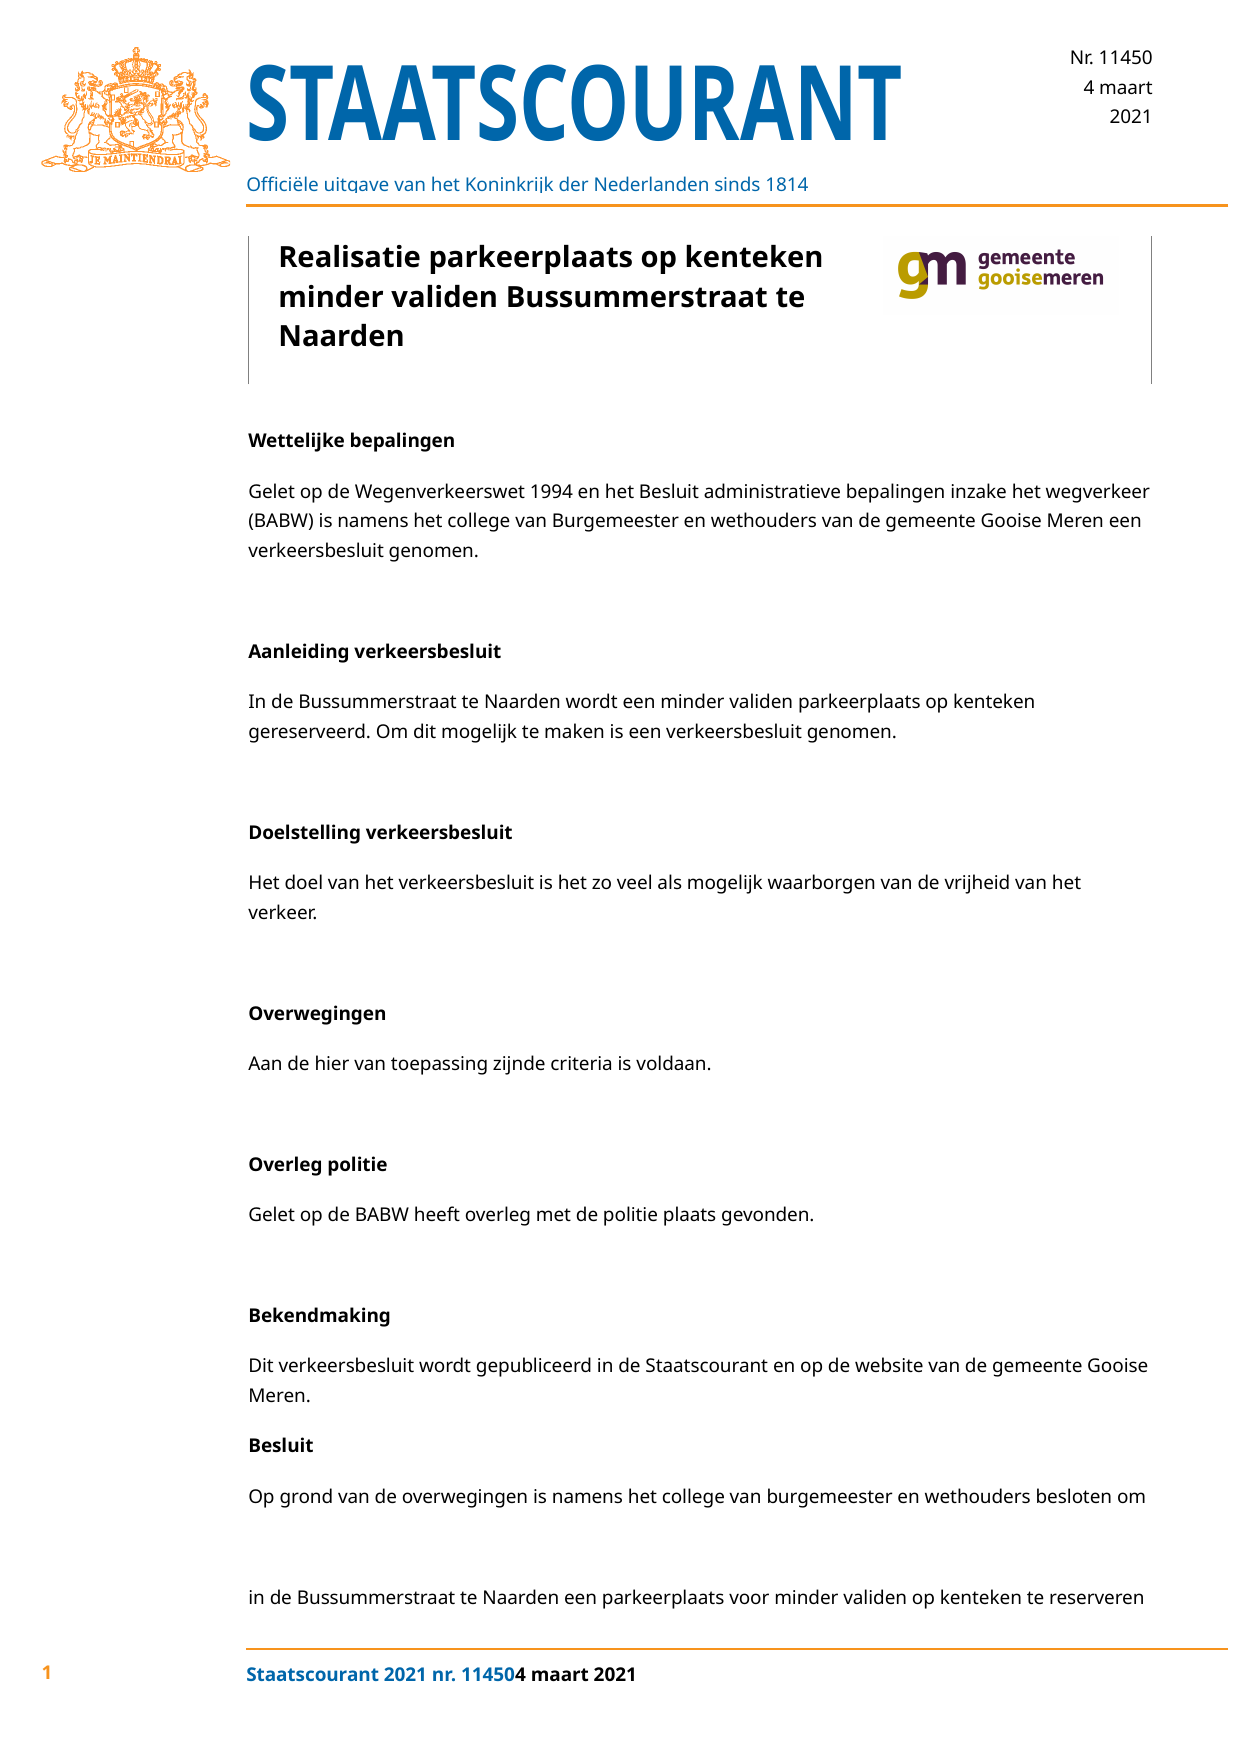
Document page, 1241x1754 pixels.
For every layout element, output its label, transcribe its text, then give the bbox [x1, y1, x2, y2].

text Gelet op de Wegenverkeerswet 1994 en het Besluit administratieve bepalingen inzake het wegverkeer (BABW) is namens het college van Burgemeester en wethouders van de gemeente Gooise Meren een verkeersbesluit genomen. [248, 478, 1152, 563]
text In de Bussummerstraat te Naarden wordt een minder validen parkeerplaats op kenteken gereserveerd. Om dit mogelijk te maken is een verkeersbesluit genomen. [248, 688, 1152, 744]
text Het doel van het verkeersbesluit is het zo veel als mogelijk waarborgen van de vrijheid van het verkeer. [248, 869, 1152, 924]
text in de Bussummerstraat te Naarden een parkeerplaats voor minder validen op kenteken te reserveren [248, 1584, 1152, 1609]
text Overleg politie [248, 1151, 1152, 1177]
picture [882, 236, 1119, 315]
text Doelstelling verkeersbesluit [248, 819, 1152, 844]
text Dit verkeersbesluit wordt gepubliceerd in de Staatscourant en op de website van de gemeente Gooise Meren. [248, 1353, 1152, 1408]
text Aanleiding verkeersbesluit [248, 638, 1152, 664]
text Overwegingen [248, 1000, 1152, 1025]
table_header [850, 236, 1151, 384]
text Wettelijke bepalingen [248, 428, 1152, 453]
picture [41, 47, 231, 172]
text Besluit [248, 1433, 1152, 1458]
table_header Realisatie parkeerplaats op kenteken minder validen Bussummerstraat te Naarden [249, 236, 850, 384]
text Aan de hier van toepassing zijnde criteria is voldaan. [248, 1050, 1152, 1076]
text Gelet op de BABW heeft overleg met de politie plaats gevonden. [248, 1201, 1152, 1227]
text Op grond van de overwegingen is namens het college van burgemeester en wethouders besloten om [248, 1483, 1152, 1509]
text Bekendmaking [248, 1302, 1152, 1328]
